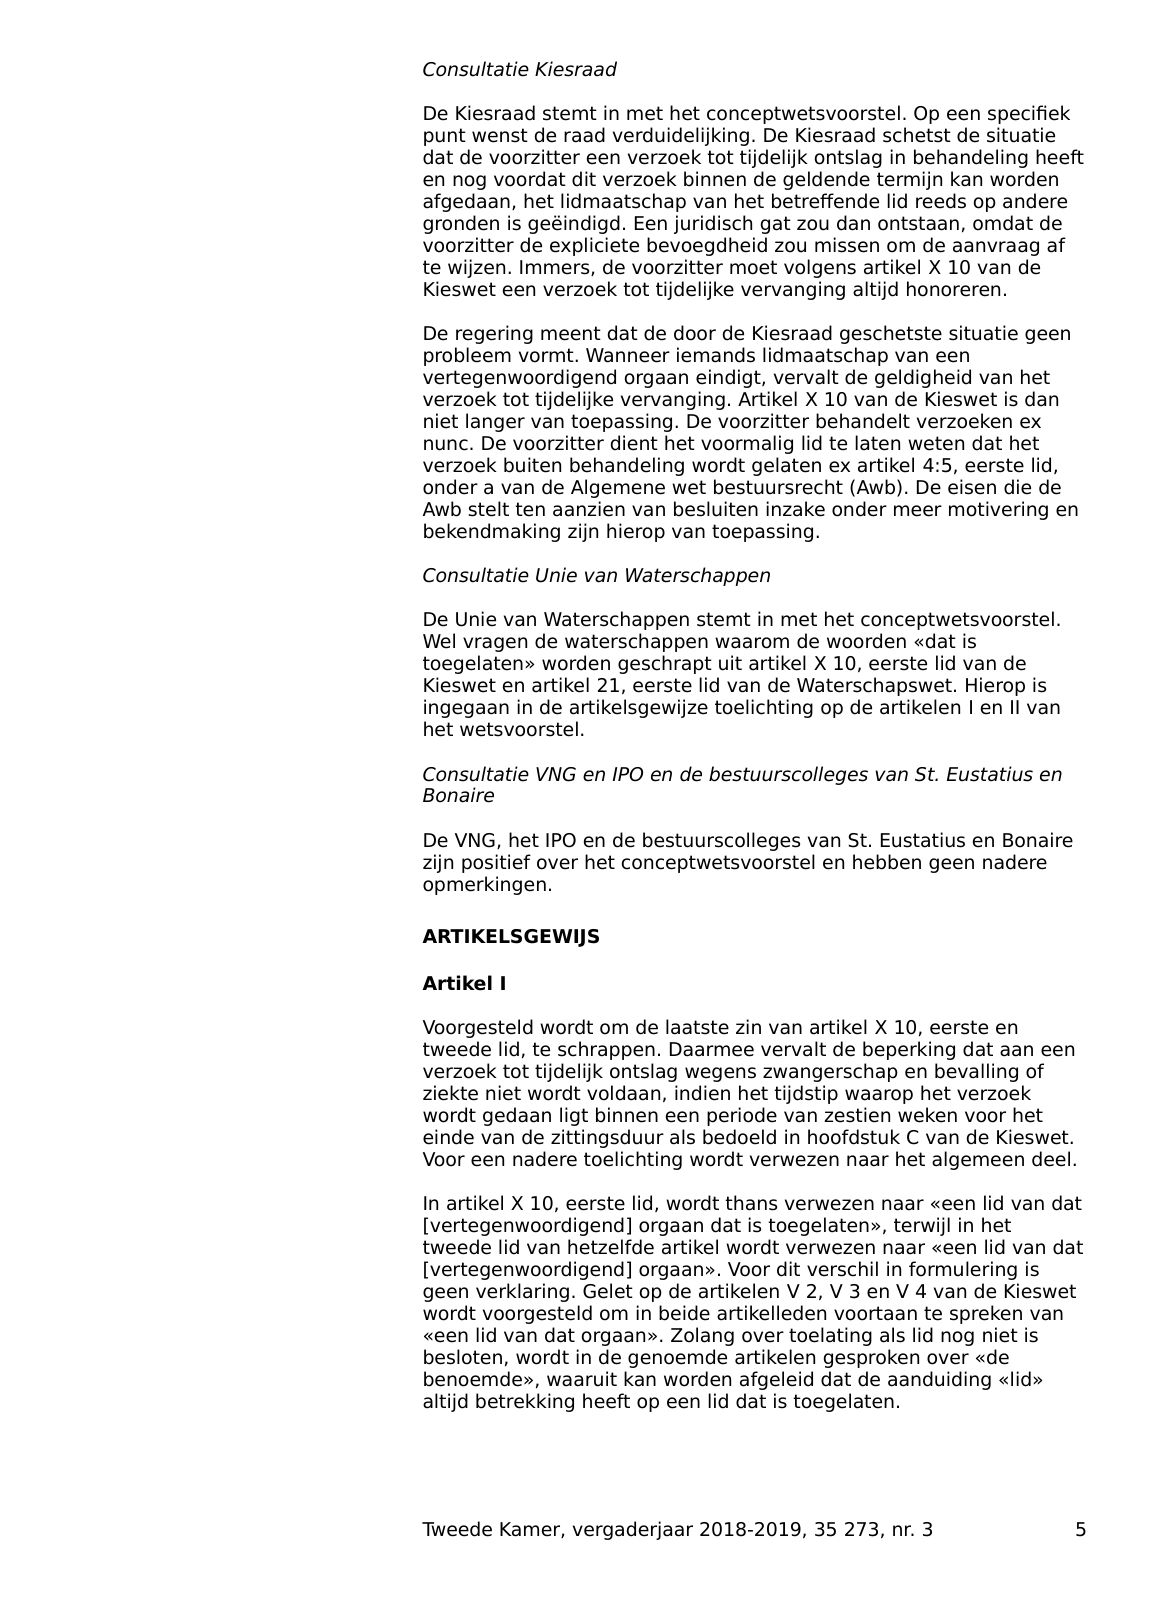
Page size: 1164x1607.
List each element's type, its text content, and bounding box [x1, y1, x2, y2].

subtitle Artikel I [422, 972, 1087, 994]
text De regering meent dat de door de Kiesraad geschetste situatie geen probleem vormt. Wanneer iemands lidmaatschap van een vertegenwoordigend orgaan eindigt, vervalt de geldigheid van het verzoek tot tijdelijke vervanging. Artikel X 10 van de Kieswet is dan niet langer van toepassing. De voorzitter behandelt verzoeken ex nunc. De voorzitter dient het voormalig lid te laten weten dat het verzoek buiten behandeling wordt gelaten ex artikel 4:5, eerste lid, onder a van de Algemene wet bestuursrecht (Awb). De eisen die de Awb stelt ten aanzien van besluiten inzake onder meer motivering en bekendmaking zijn hierop van toepassing. [422, 323, 1087, 543]
subtitle Consultatie Unie van Waterschappen [422, 565, 1087, 587]
subtitle Consultatie VNG en IPO en de bestuurscolleges van St. Eustatius en Bonaire [422, 763, 1087, 807]
subtitle ARTIKELSGEWIJS [422, 926, 1087, 947]
text De VNG, het IPO en de bestuurscolleges van St. Eustatius en Bonaire zijn positief over het conceptwetsvoorstel en hebben geen nadere opmerkingen. [422, 829, 1087, 896]
subtitle Consultatie Kiesraad [422, 59, 1087, 81]
text De Kiesraad stemt in met het conceptwetsvoorstel. Op een specifiek punt wenst de raad verduidelijking. De Kiesraad schetst de situatie dat de voorzitter een verzoek tot tijdelijk ontslag in behandeling heeft en nog voordat dit verzoek binnen de geldende termijn kan worden afgedaan, het lidmaatschap van het betreffende lid reeds op andere gronden is geëindigd. Een juridisch gat zou dan ontstaan, omdat de voorzitter de expliciete bevoegdheid zou missen om de aanvraag af te wijzen. Immers, de voorzitter moet volgens artikel X 10 van de Kieswet een verzoek tot tijdelijke vervanging altijd honoreren. [422, 103, 1087, 301]
text Voorgesteld wordt om de laatste zin van artikel X 10, eerste en tweede lid, te schrappen. Daarmee vervalt de beperking dat aan een verzoek tot tijdelijk ontslag wegens zwangerschap en bevalling of ziekte niet wordt voldaan, indien het tijdstip waarop het verzoek wordt gedaan ligt binnen een periode van zestien weken voor het einde van de zittingsduur als bedoeld in hoofdstuk C van de Kieswet. Voor een nadere toelichting wordt verwezen naar het algemeen deel. [422, 1017, 1087, 1171]
text In artikel X 10, eerste lid, wordt thans verwezen naar «een lid van dat [vertegenwoordigend] orgaan dat is toegelaten», terwijl in het tweede lid van hetzelfde artikel wordt verwezen naar «een lid van dat [vertegenwoordigend] orgaan». Voor dit verschil in formulering is geen verklaring. Gelet op de artikelen V 2, V 3 en V 4 van de Kieswet wordt voorgesteld om in beide artikelleden voortaan te spreken van «een lid van dat orgaan». Zolang over toelating als lid nog niet is besloten, wordt in de genoemde artikelen gesproken over «de benoemde», waaruit kan worden afgeleid dat de aanduiding «lid» altijd betrekking heeft op een lid dat is toegelaten. [422, 1193, 1087, 1412]
text De Unie van Waterschappen stemt in met het conceptwetsvoorstel. Wel vragen de waterschappen waarom de woorden «dat is toegelaten» worden geschrapt uit artikel X 10, eerste lid van de Kieswet en artikel 21, eerste lid van de Waterschapswet. Hierop is ingegaan in de artikelsgewijze toelichting op de artikelen I en II van het wetsvoorstel. [422, 609, 1087, 741]
